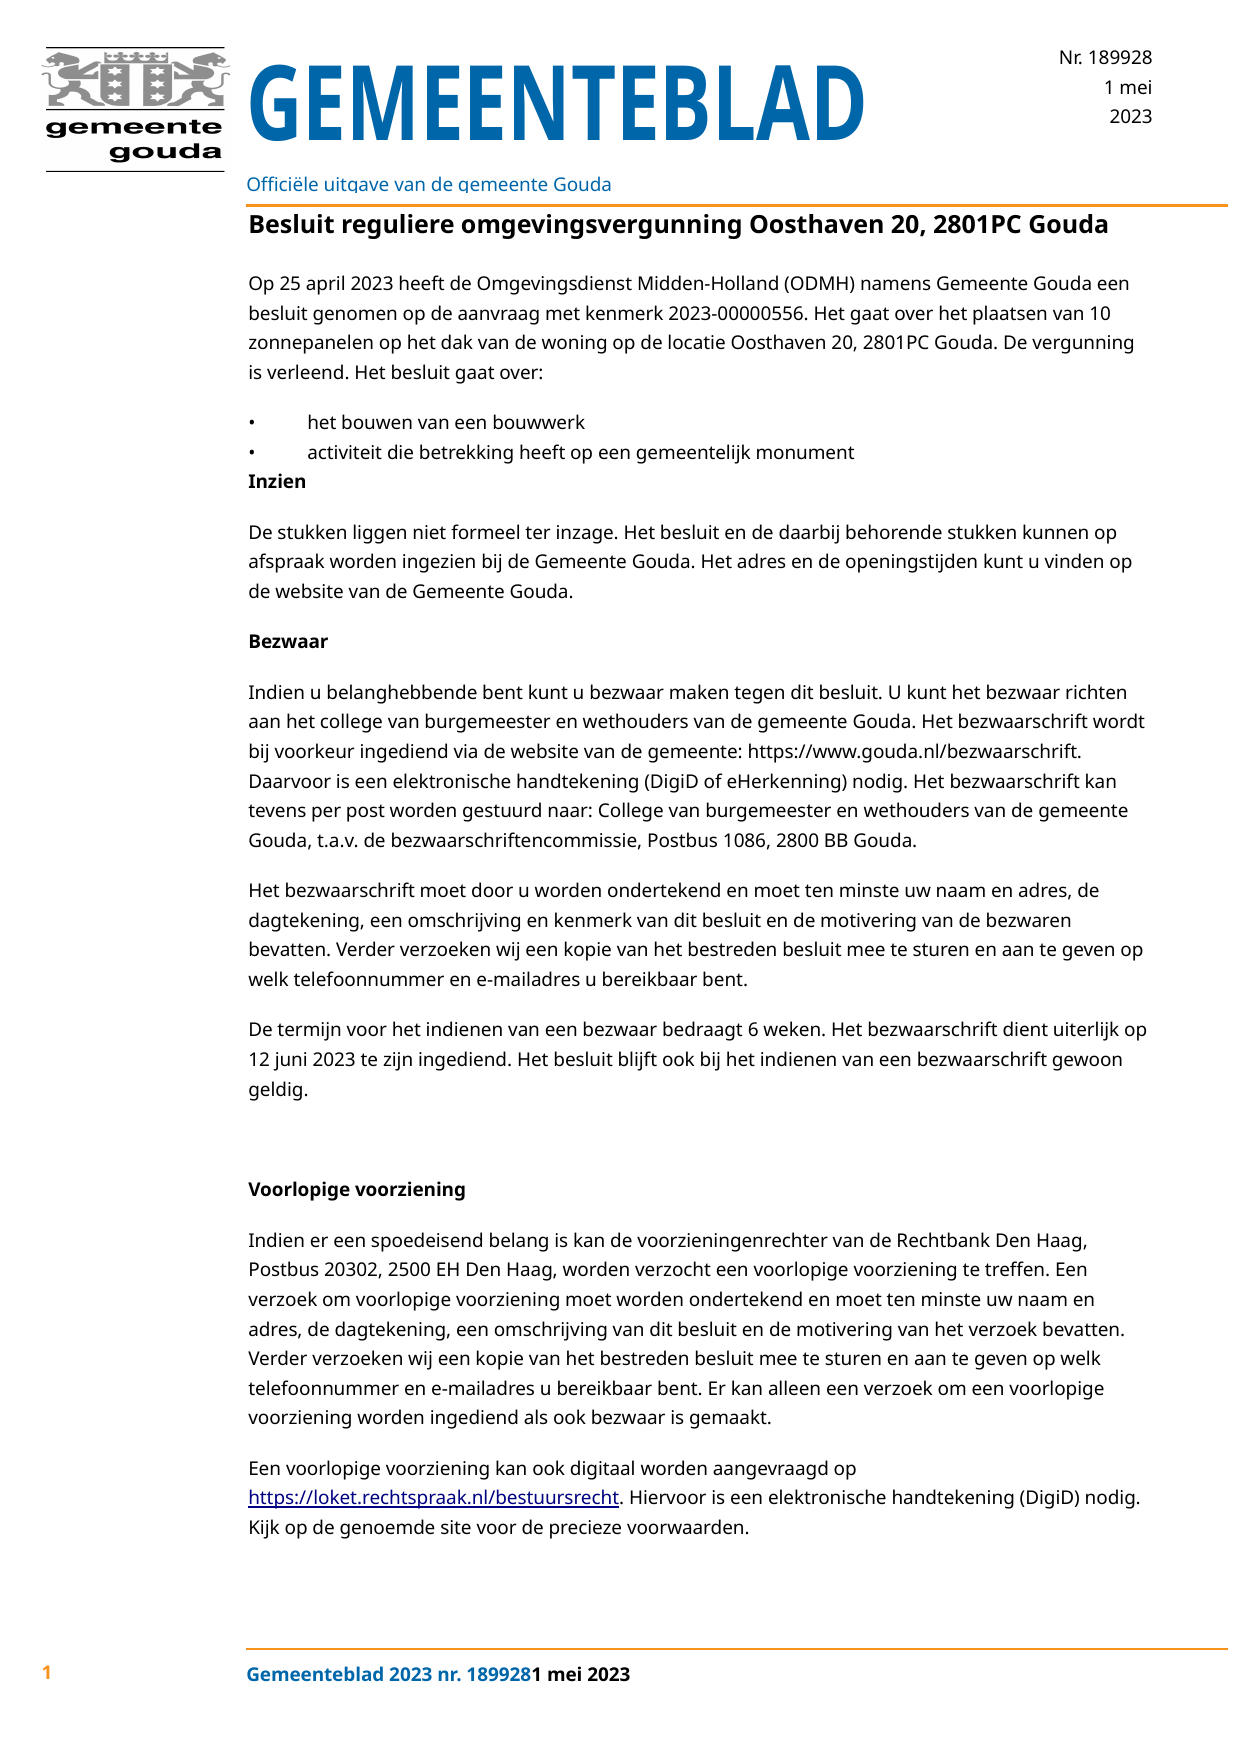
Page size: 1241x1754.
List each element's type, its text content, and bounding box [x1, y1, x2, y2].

text Inzien [248, 469, 1152, 494]
text Een voorlopige voorziening kan ook digitaal worden aangevraagd op https://loket.rechtspraak.nl/bestuursrecht. Hiervoor is een elektronische handtekening (DigiD) nodig. Kijk op de genoemde site voor de precieze voorwaarden. [248, 1455, 1152, 1540]
list activiteit die betrekking heeft op een gemeentelijk monument [248, 439, 1152, 465]
text Indien er een spoedeisend belang is kan de voorzieningenrechter van de Rechtbank Den Haag, Postbus 20302, 2500 EH Den Haag, worden verzocht een voorlopige voorziening te treffen. Een verzoek om voorlopige voorziening moet worden ondertekend en moet ten minste uw naam en adres, de dagtekening, een omschrijving van dit besluit en de motivering van het verzoek bevatten. Verder verzoeken wij een kopie van het bestreden besluit mee te sturen en aan te geven op welk telefoonnummer en e-mailadres u bereikbaar bent. Er kan alleen een verzoek om een voorlopige voorziening worden ingediend als ook bezwaar is gemaakt. [248, 1227, 1152, 1430]
picture [41, 47, 231, 172]
text De stukken liggen niet formeel ter inzage. Het besluit en de daarbij behorende stukken kunnen op afspraak worden ingezien bij de Gemeente Gouda. Het adres en de openingstijden kunt u vinden op de website van de Gemeente Gouda. [248, 519, 1152, 604]
text Besluit reguliere omgevingsvergunning Oosthaven 20, 2801PC Gouda [248, 207, 1152, 241]
text Voorlopige voorziening [248, 1177, 1152, 1202]
text Het bezwaarschrift moet door u worden ondertekend en moet ten minste uw naam en adres, de dagtekening, een omschrijving en kenmerk van dit besluit en de motivering van de bezwaren bevatten. Verder verzoeken wij een kopie van het bestreden besluit mee te sturen en aan te geven op welk telefoonnummer en e-mailadres u bereikbaar bent. [248, 877, 1152, 992]
text Bezwaar [248, 629, 1152, 654]
list het bouwen van een bouwwerk [248, 409, 1152, 435]
text De termijn voor het indienen van een bezwaar bedraagt 6 weken. Het bezwaarschrift dient uiterlijk op 12 juni 2023 te zijn ingediend. Het besluit blijft ook bij het indienen van een bezwaarschrift gewoon geldig. [248, 1017, 1152, 1101]
text Indien u belanghebbende bent kunt u bezwaar maken tegen dit besluit. U kunt het bezwaar richten aan het college van burgemeester en wethouders van de gemeente Gouda. Het bezwaarschrift wordt bij voorkeur ingediend via de website van de gemeente: https://www.gouda.nl/bezwaarschrift. Daarvoor is een elektronische handtekening (DigiD of eHerkenning) nodig. Het bezwaarschrift kan tevens per post worden gestuurd naar: College van burgemeester en wethouders van de gemeente Gouda, t.a.v. de bezwaarschriftencommissie, Postbus 1086, 2800 BB Gouda. [248, 679, 1152, 853]
text Op 25 april 2023 heeft de Omgevingsdienst Midden-Holland (ODMH) namens Gemeente Gouda een besluit genomen op de aanvraag met kenmerk 2023-00000556. Het gaat over het plaatsen van 10 zonnepanelen op het dak van de woning op de locatie Oosthaven 20, 2801PC Gouda. De vergunning is verleend. Het besluit gaat over: [248, 270, 1152, 385]
